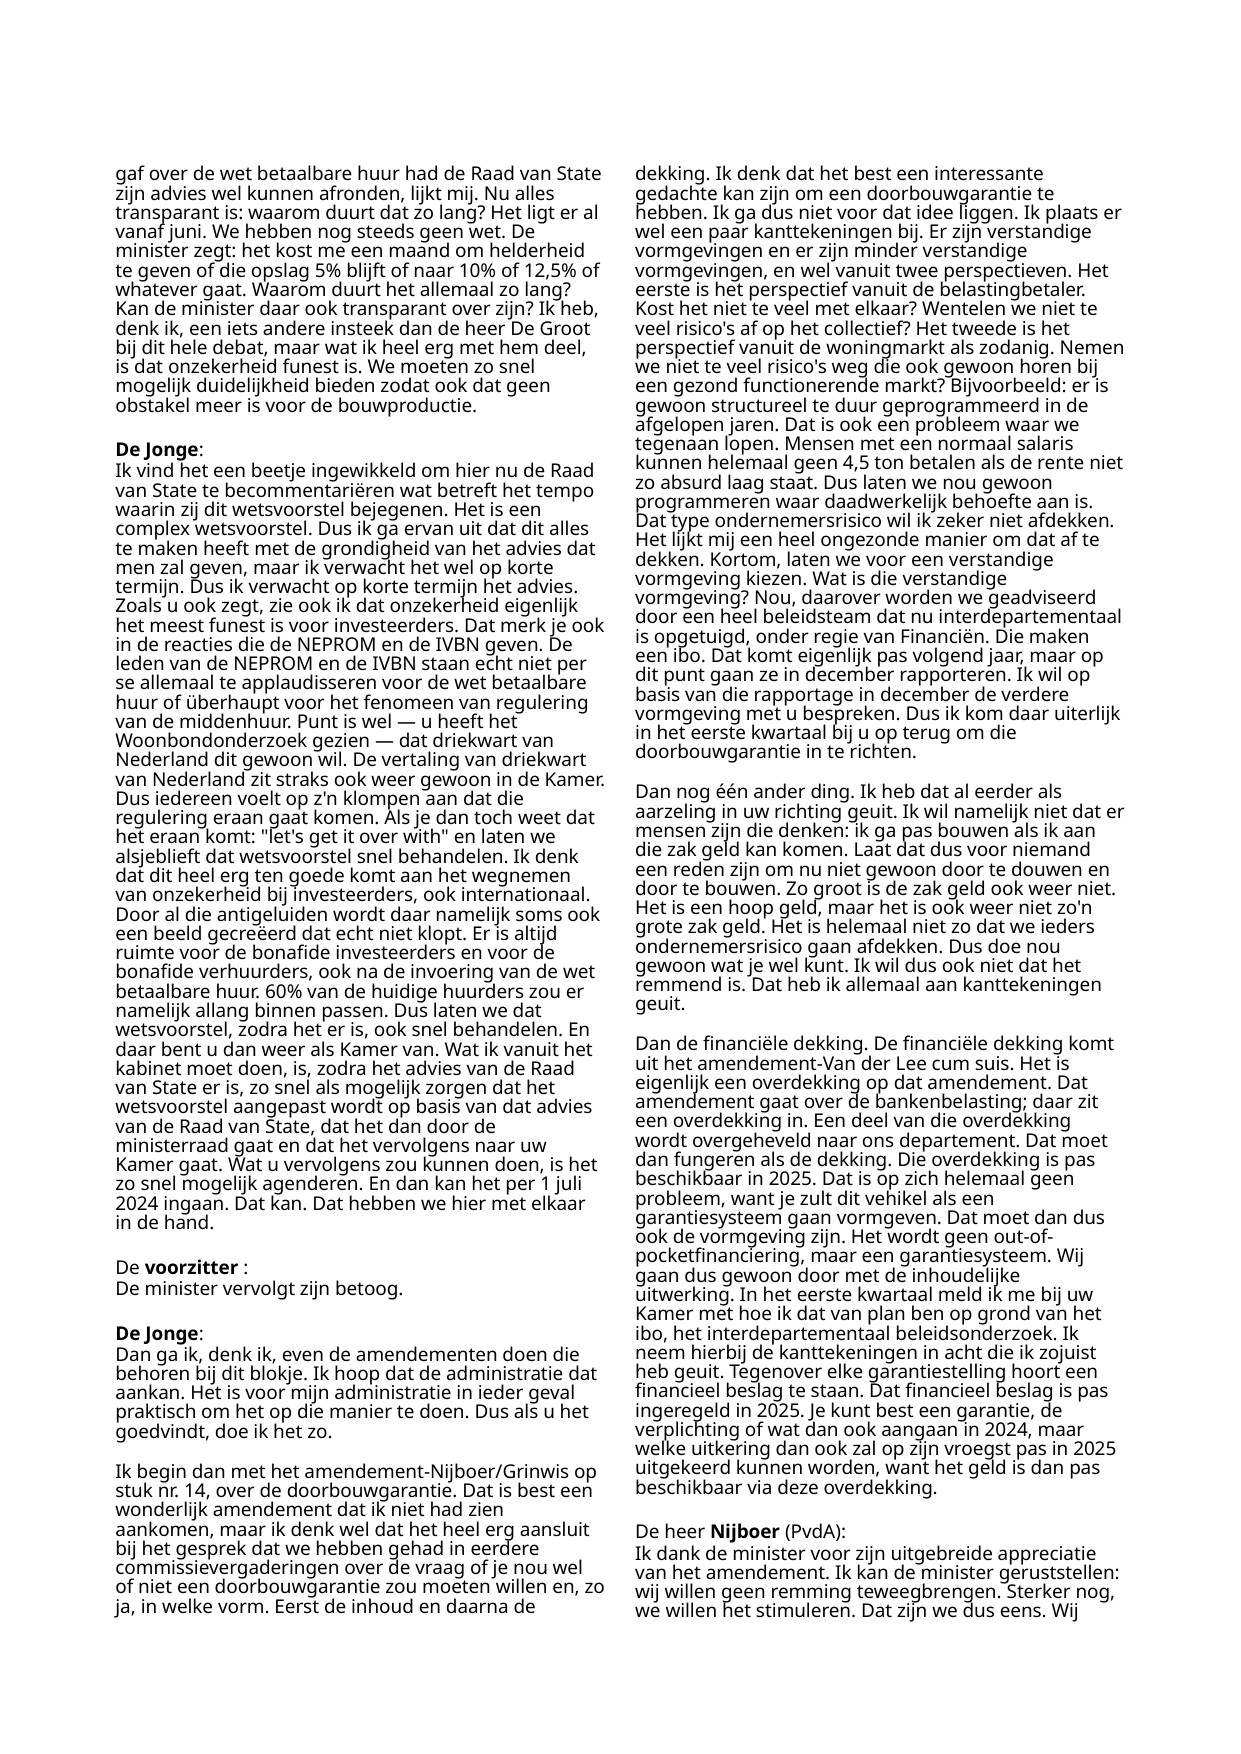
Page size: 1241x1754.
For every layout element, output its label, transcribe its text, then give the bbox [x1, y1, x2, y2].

text Dan de financiële dekking. De financiële dekking komt uit het amendement-Van der Lee cum suis. Het is eigenlijk een overdekking op dat amendement. Dat amendement gaat over de bankenbelasting; daar zit een overdekking in. Een deel van die overdekking wordt overgeheveld naar ons departement. Dat moet dan fungeren als de dekking. Die overdekking is pas beschikbaar in 2025. Dat is op zich helemaal geen probleem, want je zult dit vehikel als een garantiesysteem gaan vormgeven. Dat moet dan dus ook de vormgeving zijn. Het wordt geen out-of-pocketfinanciering, maar een garantiesysteem. Wij gaan dus gewoon door met de inhoudelijke uitwerking. In het eerste kwartaal meld ik me bij uw Kamer met hoe ik dat van plan ben op grond van het ibo, het interdepartementaal beleidsonderzoek. Ik neem hierbij de kanttekeningen in acht die ik zojuist heb geuit. Tegenover elke garantiestelling hoort een financieel beslag te staan. Dat financieel beslag is pas ingeregeld in 2025. Je kunt best een garantie, de verplichting of wat dan ook aangaan in 2024, maar welke uitkering dan ook zal op zijn vroegst pas in 2025 uitgekeerd kunnen worden, want het geld is dan pas beschikbaar via deze overdekking. [635, 1035, 1125, 1498]
text Dan ga ik, denk ik, even de amendementen doen die behoren bij dit blokje. Ik hoop dat de administratie dat aankan. Het is voor mijn administratie in ieder geval praktisch om het op die manier te doen. Dus als u het goedvindt, doe ik het zo. [115, 1346, 605, 1442]
text De heer Nijboer (PvdA): [635, 1519, 1125, 1544]
text De Jonge: [115, 1320, 605, 1346]
text dekking. Ik denk dat het best een interessante gedachte kan zijn om een doorbouwgarantie te hebben. Ik ga dus niet voor dat idee liggen. Ik plaats er wel een paar kanttekeningen bij. Er zijn verstandige vormgevingen en er zijn minder verstandige vormgevingen, en wel vanuit twee perspectieven. Het eerste is het perspectief vanuit de belastingbetaler. Kost het niet te veel met elkaar? Wentelen we niet te veel risico's af op het collectief? Het tweede is het perspectief vanuit de woningmarkt als zodanig. Nemen we niet te veel risico's weg die ook gewoon horen bij een gezond functionerende markt? Bijvoorbeeld: er is gewoon structureel te duur geprogrammeerd in de afgelopen jaren. Dat is ook een probleem waar we tegenaan lopen. Mensen met een normaal salaris kunnen helemaal geen 4,5 ton betalen als de rente niet zo absurd laag staat. Dus laten we nou gewoon programmeren waar daadwerkelijk behoefte aan is. Dat type ondernemersrisico wil ik zeker niet afdekken. Het lijkt mij een heel ongezonde manier om dat af te dekken. Kortom, laten we voor een verstandige vormgeving kiezen. Wat is die verstandige vormgeving? Nou, daarover worden we geadviseerd door een heel beleidsteam dat nu interdepartementaal is opgetuigd, onder regie van Financiën. Die maken een ibo. Dat komt eigenlijk pas volgend jaar, maar op dit punt gaan ze in december rapporteren. Ik wil op basis van die rapportage in december de verdere vormgeving met u bespreken. Dus ik kom daar uiterlijk in het eerste kwartaal bij u op terug om die doorbouwgarantie in te richten. [635, 165, 1125, 763]
text Ik begin dan met het amendement-Nijboer/Grinwis op stuk nr. 14, over de doorbouwgarantie. Dat is best een wonderlijk amendement dat ik niet had zien aankomen, maar ik denk wel dat het heel erg aansluit bij het gesprek dat we hebben gehad in eerdere commissievergaderingen over de vraag of je nou wel of niet een doorbouwgarantie zou moeten willen en, zo ja, in welke vorm. Eerst de inhoud en daarna de [115, 1463, 605, 1617]
text Ik dank de minister voor zijn uitgebreide appreciatie van het amendement. Ik kan de minister geruststellen: wij willen geen remming teweegbrengen. Sterker nog, we willen het stimuleren. Dat zijn we dus eens. Wij [635, 1544, 1125, 1622]
text gaf over de wet betaalbare huur had de Raad van State zijn advies wel kunnen afronden, lijkt mij. Nu alles transparant is: waarom duurt dat zo lang? Het ligt er al vanaf juni. We hebben nog steeds geen wet. De minister zegt: het kost me een maand om helderheid te geven of die opslag 5% blijft of naar 10% of 12,5% of whatever gaat. Waarom duurt het allemaal zo lang? Kan de minister daar ook transparant over zijn? Ik heb, denk ik, een iets andere insteek dan de heer De Groot bij dit hele debat, maar wat ik heel erg met hem deel, is dat onzekerheid funest is. We moeten zo snel mogelijk duidelijkheid bieden zodat ook dat geen obstakel meer is voor de bouwproductie. [115, 165, 605, 416]
text De voorzitter : [115, 1254, 605, 1280]
text De minister vervolgt zijn betoog. [115, 1280, 605, 1299]
text Dan nog één ander ding. Ik heb dat al eerder als aarzeling in uw richting geuit. Ik wil namelijk niet dat er mensen zijn die denken: ik ga pas bouwen als ik aan die zak geld kan komen. Laat dat dus voor niemand een reden zijn om nu niet gewoon door te douwen en door te bouwen. Zo groot is de zak geld ook weer niet. Het is een hoop geld, maar het is ook weer niet zo'n grote zak geld. Het is helemaal niet zo dat we ieders ondernemersrisico gaan afdekken. Dus doe nou gewoon wat je wel kunt. Ik wil dus ook niet dat het remmend is. Dat heb ik allemaal aan kanttekeningen geuit. [635, 783, 1125, 1015]
text De Jonge: [115, 437, 605, 462]
text Ik vind het een beetje ingewikkeld om hier nu de Raad van State te becommentariëren wat betreft het tempo waarin zij dit wetsvoorstel bejegenen. Het is een complex wetsvoorstel. Dus ik ga ervan uit dat dit alles te maken heeft met de grondigheid van het advies dat men zal geven, maar ik verwacht het wel op korte termijn. Dus ik verwacht op korte termijn het advies. Zoals u ook zegt, zie ook ik dat onzekerheid eigenlijk het meest funest is voor investeerders. Dat merk je ook in de reacties die de NEPROM en de IVBN geven. De leden van de NEPROM en de IVBN staan echt niet per se allemaal te applaudisseren voor de wet betaalbare huur of überhaupt voor het fenomeen van regulering van de middenhuur. Punt is wel — u heeft het Woonbondonderzoek gezien — dat driekwart van Nederland dit gewoon wil. De vertaling van driekwart van Nederland zit straks ook weer gewoon in de Kamer. Dus iedereen voelt op z'n klompen aan dat die regulering eraan gaat komen. Als je dan toch weet dat het eraan komt: "let's get it over with" en laten we alsjeblieft dat wetsvoorstel snel behandelen. Ik denk dat dit heel erg ten goede komt aan het wegnemen van onzekerheid bij investeerders, ook internationaal. Door al die antigeluiden wordt daar namelijk soms ook een beeld gecreëerd dat echt niet klopt. Er is altijd ruimte voor de bonafide investeerders en voor de bonafide verhuurders, ook na de invoering van de wet betaalbare huur. 60% van de huidige huurders zou er namelijk allang binnen passen. Dus laten we dat wetsvoorstel, zodra het er is, ook snel behandelen. En daar bent u dan weer als Kamer van. Wat ik vanuit het kabinet moet doen, is, zodra het advies van de Raad van State er is, zo snel als mogelijk zorgen dat het wetsvoorstel aangepast wordt op basis van dat advies van de Raad van State, dat het dan door de ministerraad gaat en dat het vervolgens naar uw Kamer gaat. Wat u vervolgens zou kunnen doen, is het zo snel mogelijk agenderen. En dan kan het per 1 juli 2024 ingaan. Dat kan. Dat hebben we hier met elkaar in de hand. [115, 462, 605, 1233]
